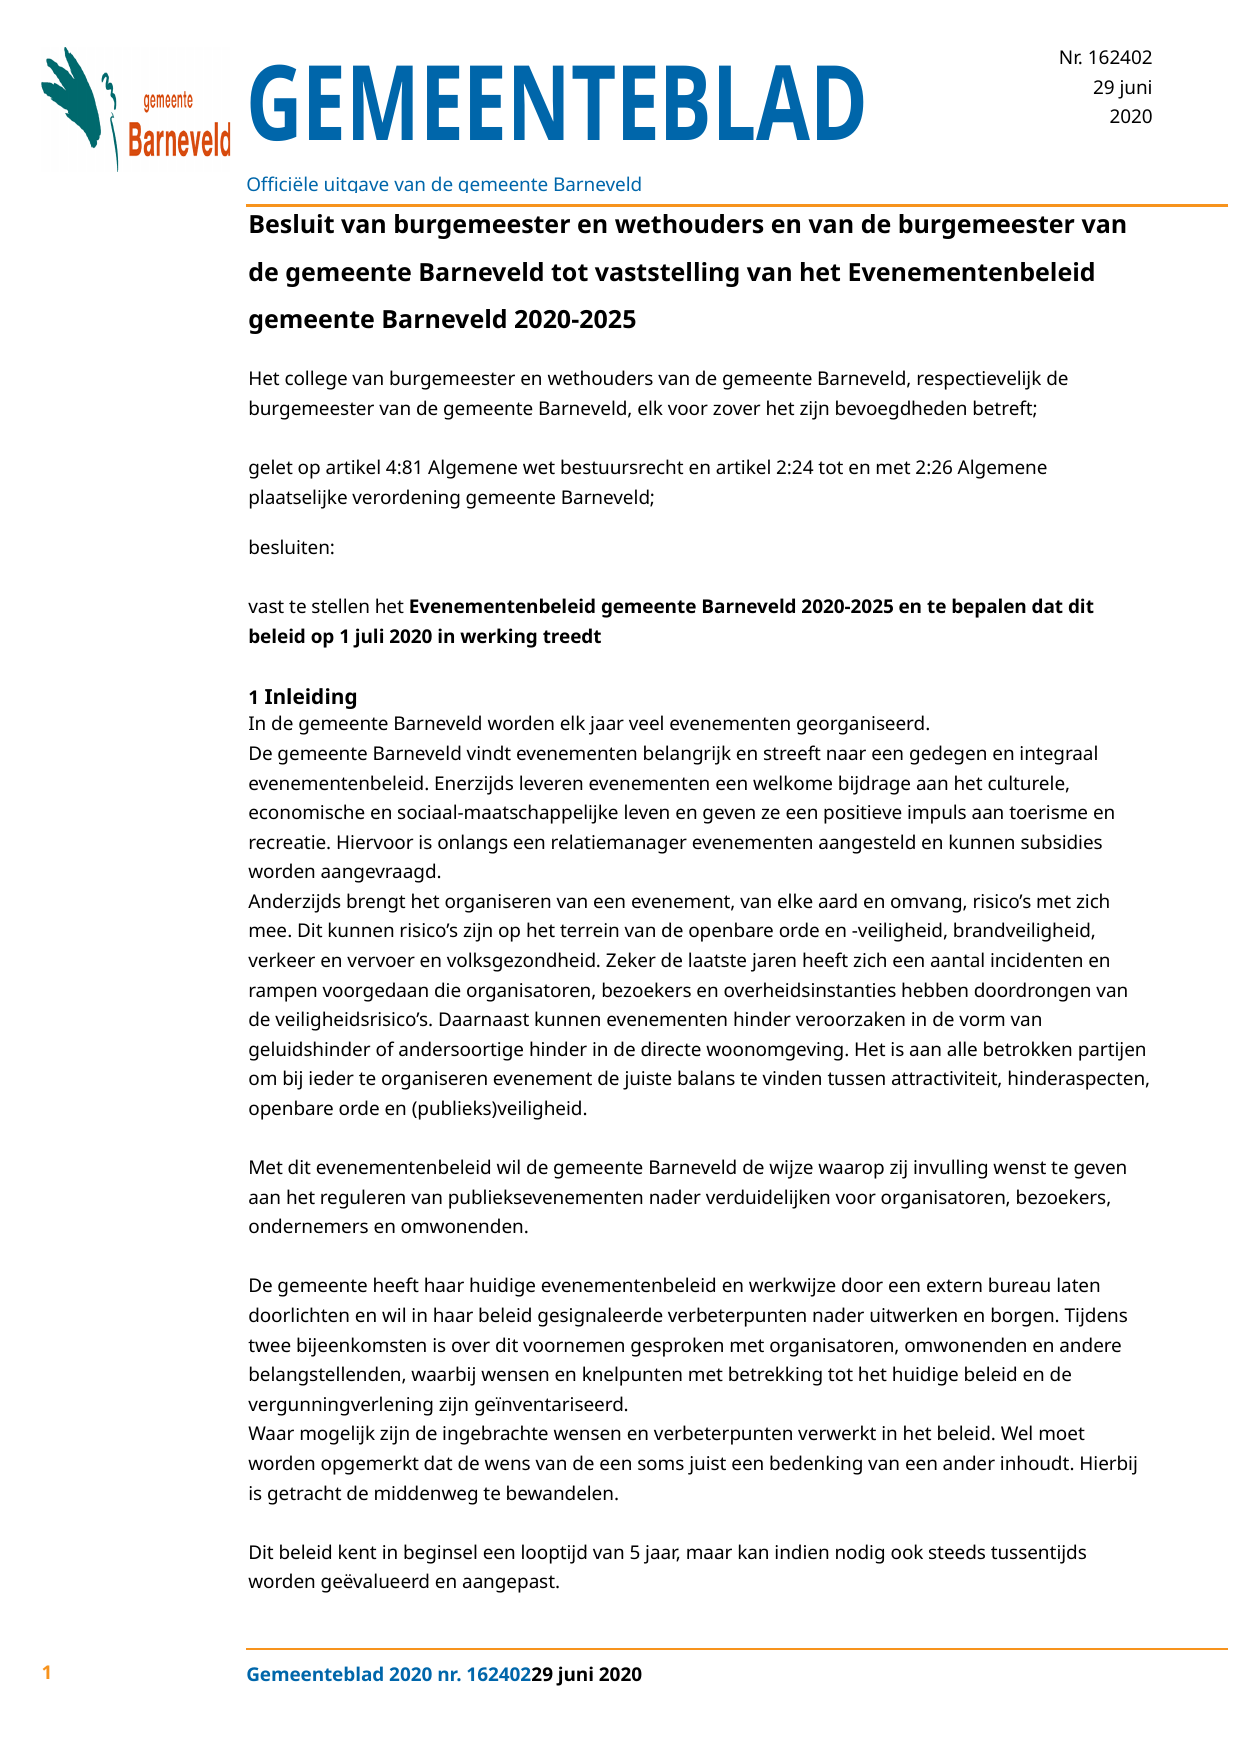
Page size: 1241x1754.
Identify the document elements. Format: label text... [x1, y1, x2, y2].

text besluiten: [248, 534, 1152, 560]
text Het college van burgemeester en wethouders van de gemeente Barneveld, respectievelijk de burgemeester van de gemeente Barneveld, elk voor zover het zijn bevoegdheden betreft; [248, 366, 1152, 421]
text De gemeente heeft haar huidige evenementenbeleid en werkwijze door een extern bureau laten doorlichten en wil in haar beleid gesignaleerde verbeterpunten nader uitwerken en borgen. Tijdens twee bijeenkomsten is over dit voornemen gesproken met organisatoren, omwonenden en andere belangstellenden, waarbij wensen en knelpunten met betrekking tot het huidige beleid en de vergunningverlening zijn geïnventariseerd. [248, 1273, 1152, 1417]
text Besluit van burgemeester en wethouders en van de burgemeester van de gemeente Barneveld tot vaststelling van het Evenementenbeleid gemeente Barneveld 2020-2025 [248, 207, 1152, 336]
text gelet op artikel 4:81 Algemene wet bestuursrecht en artikel 2:24 tot en met 2:26 Algemene plaatselijke verordening gemeente Barneveld; [248, 454, 1152, 509]
text In de gemeente Barneveld worden elk jaar veel evenementen georganiseerd. [248, 711, 1152, 736]
picture [41, 47, 231, 172]
text 1 Inleiding [248, 682, 1152, 711]
text Anderzijds brengt het organiseren van een evenement, van elke aard en omvang, risico’s met zich mee. Dit kunnen risico’s zijn op het terrein van de openbare orde en -veiligheid, brandveiligheid, verkeer en vervoer en volksgezondheid. Zeker de laatste jaren heeft zich een aantal incidenten en rampen voorgedaan die organisatoren, bezoekers en overheidsinstanties hebben doordrongen van de veiligheidsrisico’s. Daarnaast kunnen evenementen hinder veroorzaken in de vorm van geluidshinder of andersoortige hinder in de directe woonomgeving. Het is aan alle betrokken partijen om bij ieder te organiseren evenement de juiste balans te vinden tussen attractiviteit, hinderaspecten, openbare orde en (publieks)veiligheid. [248, 888, 1152, 1121]
text De gemeente Barneveld vindt evenementen belangrijk en streeft naar een gedegen en integraal evenementenbeleid. Enerzijds leveren evenementen een welkome bijdrage aan het culturele, economische en sociaal-maatschappelijke leven en geven ze een positieve impuls aan toerisme en recreatie. Hiervoor is onlangs een relatiemanager evenementen aangesteld en kunnen subsidies worden aangevraagd. [248, 740, 1152, 884]
text Waar mogelijk zijn de ingebrachte wensen en verbeterpunten verwerkt in het beleid. Wel moet worden opgemerkt dat de wens van de een soms juist een bedenking van een ander inhoudt. Hierbij is getracht de middenweg te bewandelen. [248, 1421, 1152, 1505]
text Met dit evenementenbeleid wil de gemeente Barneveld de wijze waarop zij invulling wenst te geven aan het reguleren van publieksevenementen nader verduidelijken voor organisatoren, bezoekers, ondernemers en omwonenden. [248, 1154, 1152, 1239]
text Dit beleid kent in beginsel een looptijd van 5 jaar, maar kan indien nodig ook steeds tussentijds worden geëvalueerd en aangepast. [248, 1539, 1152, 1594]
text vast te stellen het Evenementenbeleid gemeente Barneveld 2020-2025 en te bepalen dat dit beleid op 1 juli 2020 in werking treedt [248, 593, 1152, 649]
